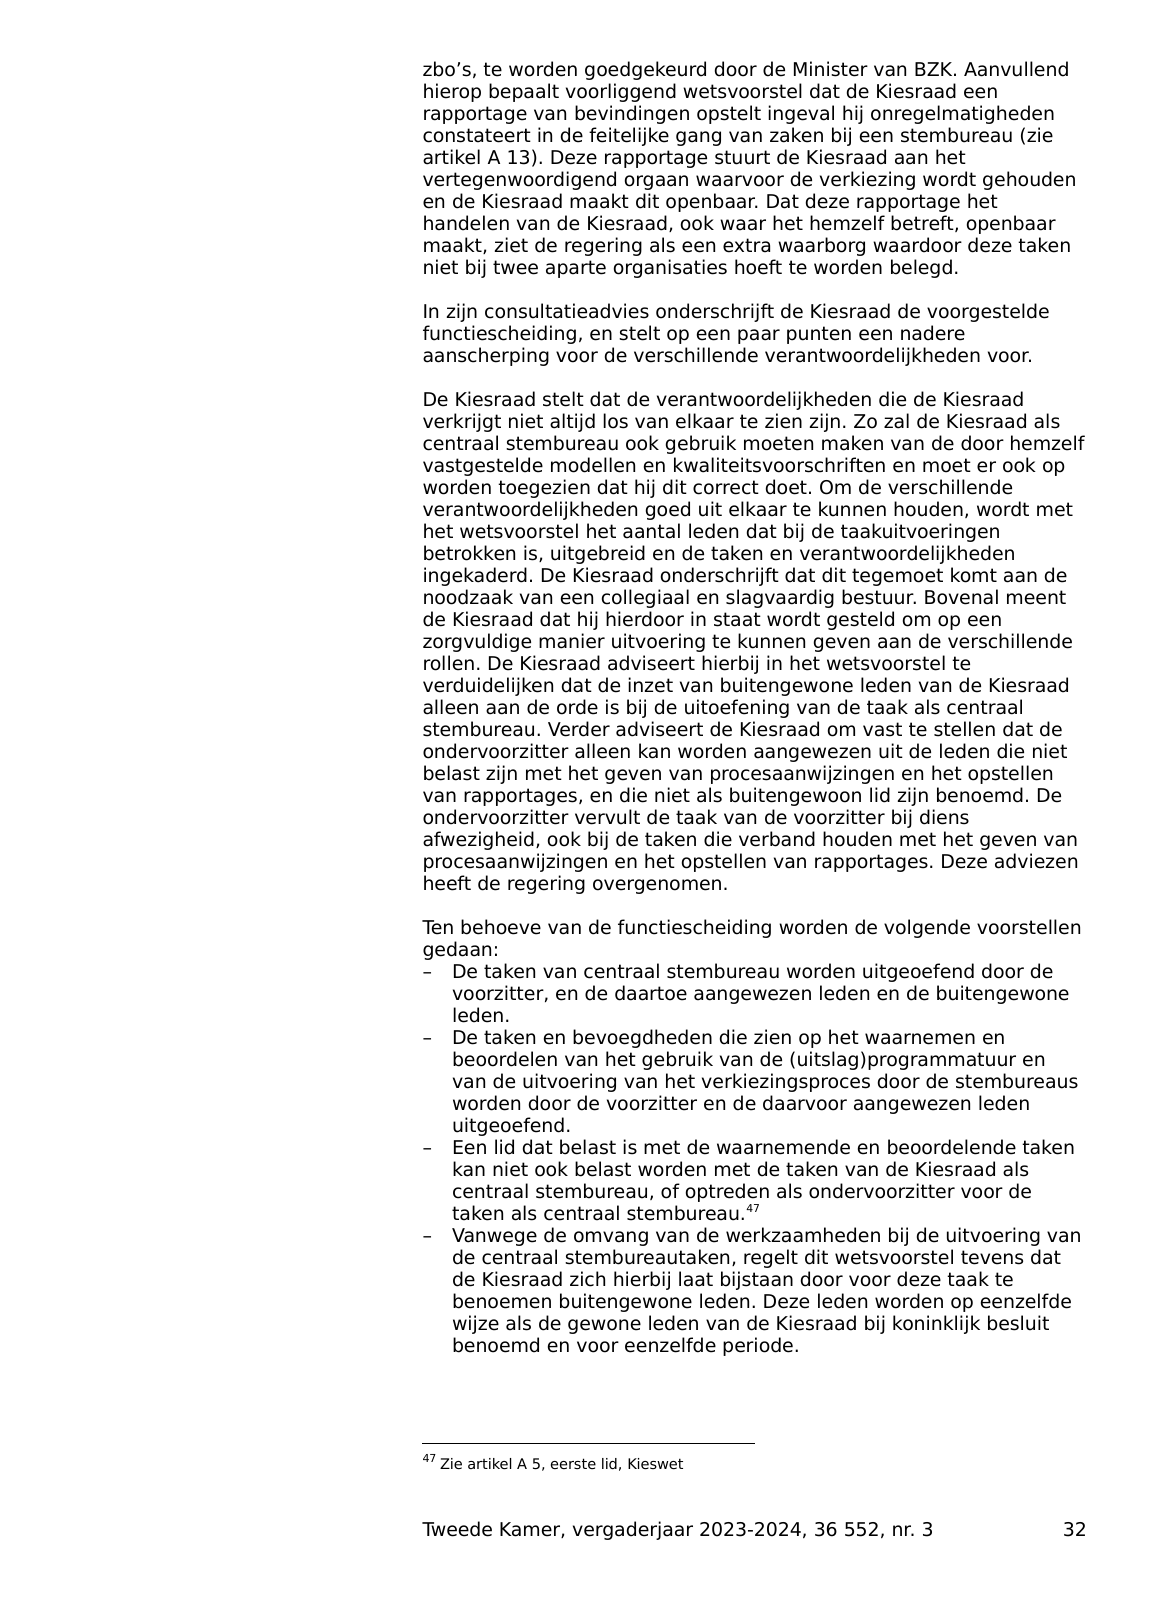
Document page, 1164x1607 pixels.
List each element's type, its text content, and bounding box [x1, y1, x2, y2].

text In zijn consultatieadvies onderschrijft de Kiesraad de voorgestelde functiescheiding, en stelt op een paar punten een nadere aanscherping voor de verschillende verantwoordelijkheden voor. [422, 301, 1087, 367]
text – De taken van centraal stembureau worden uitgeoefend door de voorzitter, en de daartoe aangewezen leden en de buitengewone leden. [422, 961, 1087, 1027]
text – De taken en bevoegdheden die zien op het waarnemen en beoordelen van het gebruik van de (uitslag)programmatuur en van de uitvoering van het verkiezingsproces door de stembureaus worden door de voorzitter en de daarvoor aangewezen leden uitgeoefend. [422, 1027, 1087, 1137]
text De Kiesraad stelt dat de verantwoordelijkheden die de Kiesraad verkrijgt niet altijd los van elkaar te zien zijn. Zo zal de Kiesraad als centraal stembureau ook gebruik moeten maken van de door hemzelf vastgestelde modellen en kwaliteitsvoorschriften en moet er ook op worden toegezien dat hij dit correct doet. Om de verschillende verantwoordelijkheden goed uit elkaar te kunnen houden, wordt met het wetsvoorstel het aantal leden dat bij de taakuitvoeringen betrokken is, uitgebreid en de taken en verantwoordelijkheden ingekaderd. De Kiesraad onderschrijft dat dit tegemoet komt aan de noodzaak van een collegiaal en slagvaardig bestuur. Bovenal meent de Kiesraad dat hij hierdoor in staat wordt gesteld om op een zorgvuldige manier uitvoering te kunnen geven aan de verschillende rollen. De Kiesraad adviseert hierbij in het wetsvoorstel te verduidelijken dat de inzet van buitengewone leden van de Kiesraad alleen aan de orde is bij de uitoefening van de taak als centraal stembureau. Verder adviseert de Kiesraad om vast te stellen dat de ondervoorzitter alleen kan worden aangewezen uit de leden die niet belast zijn met het geven van procesaanwijzingen en het opstellen van rapportages, en die niet als buitengewoon lid zijn benoemd. De ondervoorzitter vervult de taak van de voorzitter bij diens afwezigheid, ook bij de taken die verband houden met het geven van procesaanwijzingen en het opstellen van rapportages. Deze adviezen heeft de regering overgenomen. [422, 389, 1087, 895]
text – Een lid dat belast is met de waarnemende en beoordelende taken kan niet ook belast worden met de taken van de Kiesraad als centraal stembureau, of optreden als ondervoorzitter voor de taken als centraal stembureau. [422, 1137, 1087, 1224]
text Ten behoeve van de functiescheiding worden de volgende voorstellen gedaan: [422, 917, 1087, 961]
text – Vanwege de omvang van de werkzaamheden bij de uitvoering van de centraal stembureautaken, regelt dit wetsvoorstel tevens dat de Kiesraad zich hierbij laat bijstaan door voor deze taak te benoemen buitengewone leden. Deze leden worden op eenzelfde wijze als de gewone leden van de Kiesraad bij koninklijk besluit benoemd en voor eenzelfde periode. [422, 1224, 1087, 1356]
text Zie artikel A 5, eerste lid, Kieswet [422, 1452, 1087, 1474]
text zbo’s, te worden goedgekeurd door de Minister van BZK. Aanvullend hierop bepaalt voorliggend wetsvoorstel dat de Kiesraad een rapportage van bevindingen opstelt ingeval hij onregelmatigheden constateert in de feitelijke gang van zaken bij een stembureau (zie artikel A 13). Deze rapportage stuurt de Kiesraad aan het vertegenwoordigend orgaan waarvoor de verkiezing wordt gehouden en de Kiesraad maakt dit openbaar. Dat deze rapportage het handelen van de Kiesraad, ook waar het hemzelf betreft, openbaar maakt, ziet de regering als een extra waarborg waardoor deze taken niet bij twee aparte organisaties hoeft te worden belegd. [422, 59, 1087, 279]
